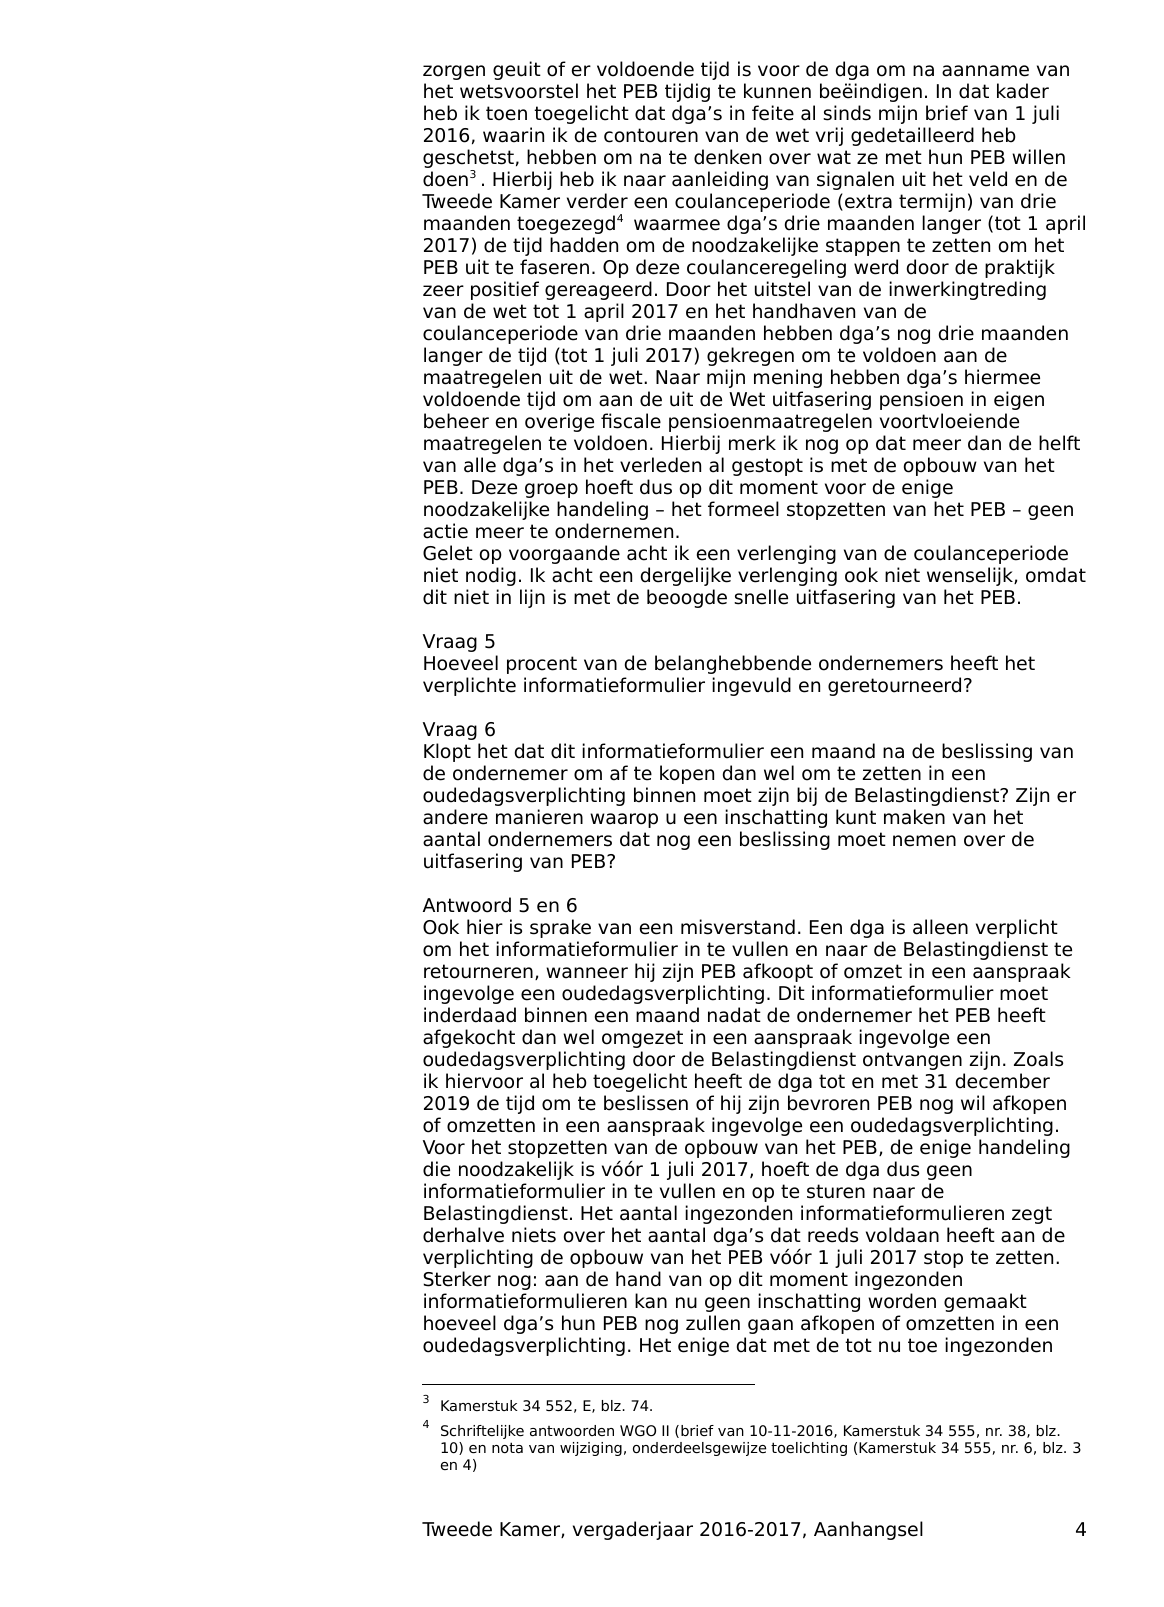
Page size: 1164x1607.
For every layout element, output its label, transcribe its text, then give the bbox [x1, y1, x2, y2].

text Vraag 6 [422, 719, 1087, 741]
text Gelet op voorgaande acht ik een verlenging van de coulanceperiode niet nodig. Ik acht een dergelijke verlenging ook niet wenselijk, omdat dit niet in lijn is met de beoogde snelle uitfasering van het PEB. [422, 543, 1087, 608]
text Kamerstuk 34 552, E, blz. 74. [422, 1393, 1087, 1416]
text Vraag 5 [422, 631, 1087, 653]
text Schriftelijke antwoorden WGO II (brief van 10-11-2016, Kamerstuk 34 555, nr. 38, blz. 10) en nota van wijziging, onderdeelsgewijze toelichting (Kamerstuk 34 555, nr. 6, blz. 3 en 4) [422, 1418, 1087, 1474]
text Klopt het dat dit informatieformulier een maand na de beslissing van de ondernemer om af te kopen dan wel om te zetten in een oudedagsverplichting binnen moet zijn bij de Belastingdienst? Zijn er andere manieren waarop u een inschatting kunt maken van het aantal ondernemers dat nog een beslissing moet nemen over de uitfasering van PEB? [422, 741, 1087, 873]
text zorgen geuit of er voldoende tijd is voor de dga om na aanname van het wetsvoorstel het PEB tijdig te kunnen beëindigen. In dat kader heb ik toen toegelicht dat dga’s in feite al sinds mijn brief van 1 juli 2016, waarin ik de contouren van de wet vrij gedetailleerd heb geschetst, hebben om na te denken over wat ze met hun PEB willen doen. Hierbij heb ik naar aanleiding van signalen uit het veld en de Tweede Kamer verder een coulanceperiode (extra termijn) van drie maanden toegezegd waarmee dga’s drie maanden langer (tot 1 april 2017) de tijd hadden om de noodzakelijke stappen te zetten om het PEB uit te faseren. Op deze coulanceregeling werd door de praktijk zeer positief gereageerd. Door het uitstel van de inwerkingtreding van de wet tot 1 april 2017 en het handhaven van de coulanceperiode van drie maanden hebben dga’s nog drie maanden langer de tijd (tot 1 juli 2017) gekregen om te voldoen aan de maatregelen uit de wet. Naar mijn mening hebben dga’s hiermee voldoende tijd om aan de uit de Wet uitfasering pensioen in eigen beheer en overige fiscale pensioenmaatregelen voortvloeiende maatregelen te voldoen. Hierbij merk ik nog op dat meer dan de helft van alle dga’s in het verleden al gestopt is met de opbouw van het PEB. Deze groep hoeft dus op dit moment voor de enige noodzakelijke handeling – het formeel stopzetten van het PEB – geen actie meer te ondernemen. [422, 59, 1087, 543]
text Ook hier is sprake van een misverstand. Een dga is alleen verplicht om het informatieformulier in te vullen en naar de Belastingdienst te retourneren, wanneer hij zijn PEB afkoopt of omzet in een aanspraak ingevolge een oudedagsverplichting. Dit informatieformulier moet inderdaad binnen een maand nadat de ondernemer het PEB heeft afgekocht dan wel omgezet in een aanspraak ingevolge een oudedagsverplichting door de Belastingdienst ontvangen zijn. Zoals ik hiervoor al heb toegelicht heeft de dga tot en met 31 december 2019 de tijd om te beslissen of hij zijn bevroren PEB nog wil afkopen of omzetten in een aanspraak ingevolge een oudedagsverplichting. Voor het stopzetten van de opbouw van het PEB, de enige handeling die noodzakelijk is vóór 1 juli 2017, hoeft de dga dus geen informatieformulier in te vullen en op te sturen naar de Belastingdienst. Het aantal ingezonden informatieformulieren zegt derhalve niets over het aantal dga’s dat reeds voldaan heeft aan de verplichting de opbouw van het PEB vóór 1 juli 2017 stop te zetten. Sterker nog: aan de hand van op dit moment ingezonden informatieformulieren kan nu geen inschatting worden gemaakt hoeveel dga’s hun PEB nog zullen gaan afkopen of omzetten in een oudedagsverplichting. Het enige dat met de tot nu toe ingezonden [422, 917, 1087, 1356]
text Hoeveel procent van de belanghebbende ondernemers heeft het verplichte informatieformulier ingevuld en geretourneerd? [422, 653, 1087, 697]
text Antwoord 5 en 6 [422, 895, 1087, 917]
